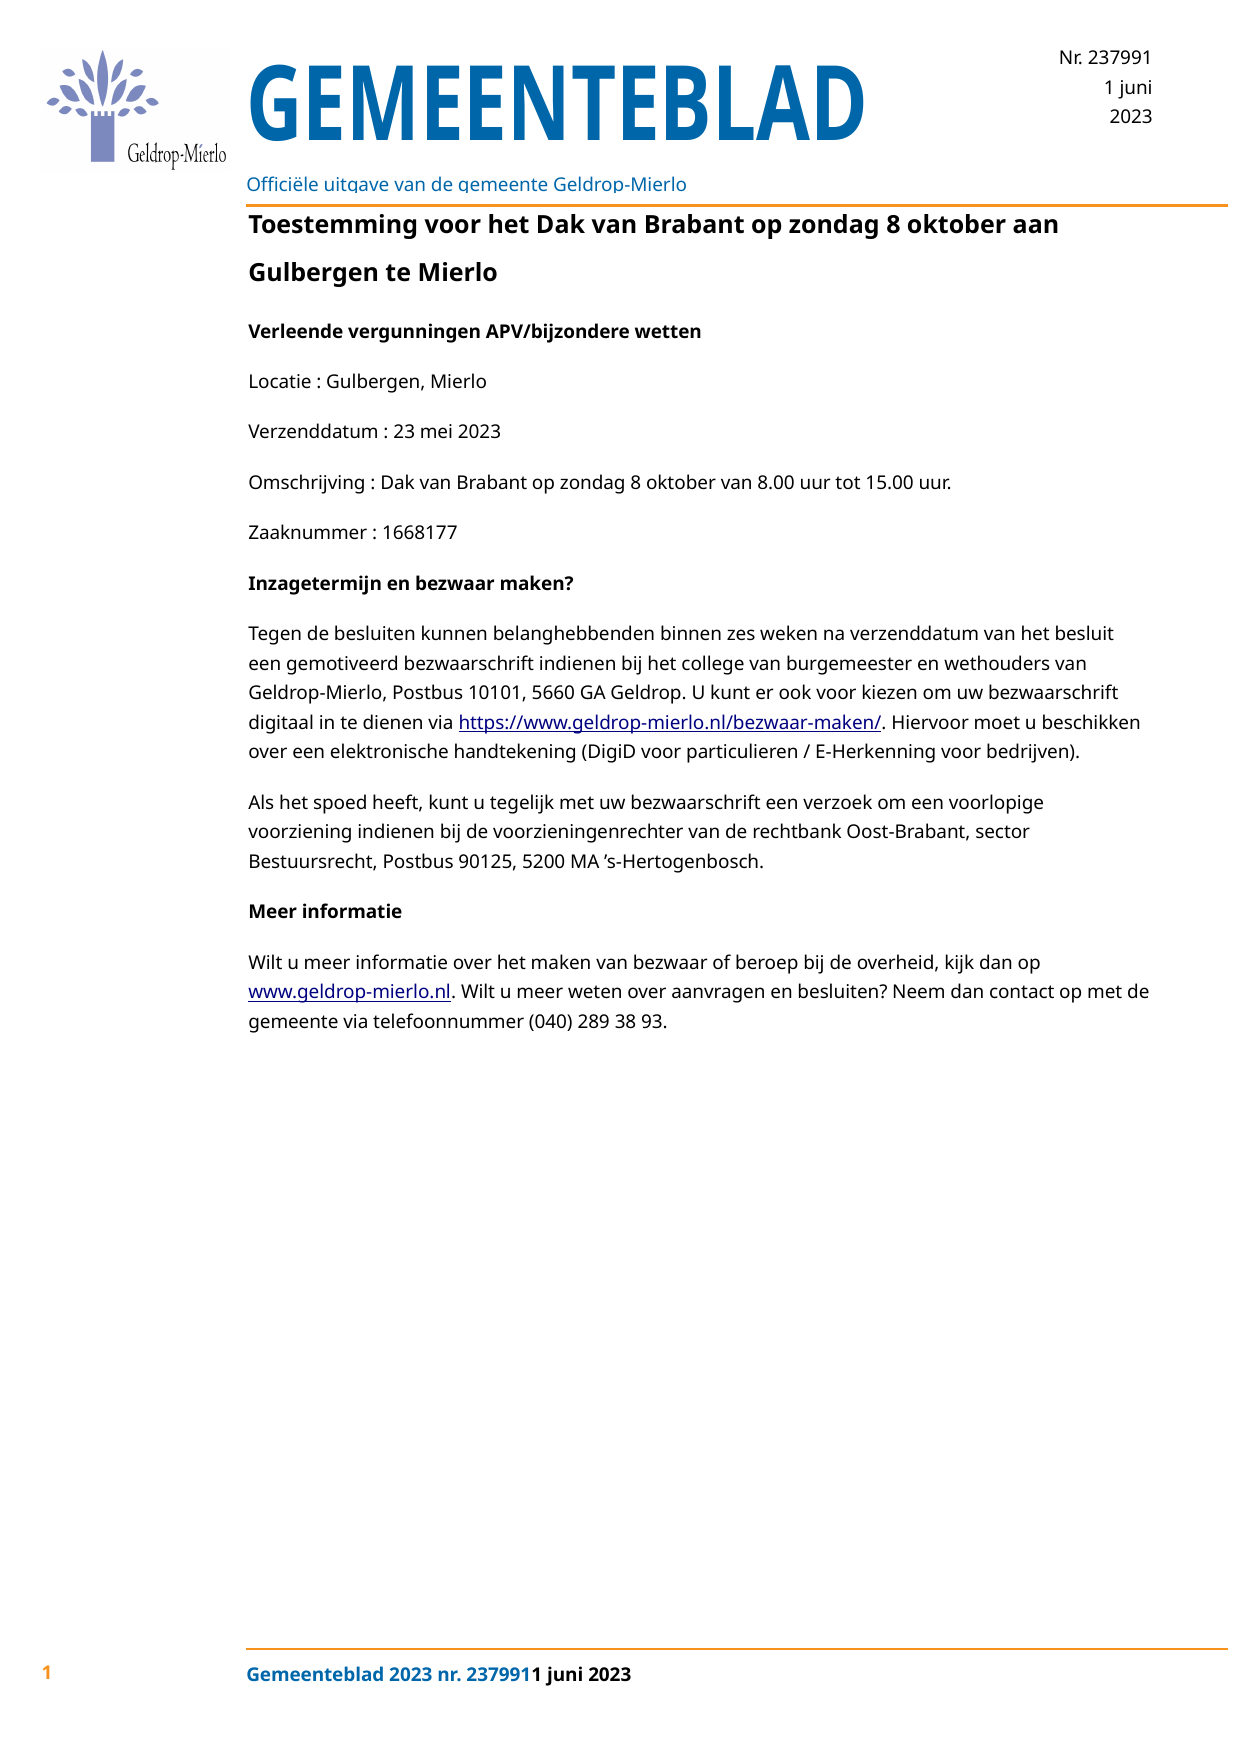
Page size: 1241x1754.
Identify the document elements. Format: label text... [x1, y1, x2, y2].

picture [41, 47, 231, 172]
text Als het spoed heeft, kunt u tegelijk met uw bezwaarschrift een verzoek om een voorlopige voorziening indienen bij de voorzieningenrechter van de rechtbank Oost-Brabant, sector Bestuursrecht, Postbus 90125, 5200 MA ’s-Hertogenbosch. [248, 789, 1152, 874]
text Zaaknummer : 1668177 [248, 519, 1152, 545]
text Omschrijving : Dak van Brabant op zondag 8 oktober van 8.00 uur tot 15.00 uur. [248, 469, 1152, 495]
text Meer informatie [248, 899, 1152, 924]
text Verleende vergunningen APV/bijzondere wetten [248, 318, 1152, 344]
text Inzagetermijn en bezwaar maken? [248, 570, 1152, 596]
text Verzenddatum : 23 mei 2023 [248, 419, 1152, 444]
text Tegen de besluiten kunnen belanghebbenden binnen zes weken na verzenddatum van het besluit een gemotiveerd bezwaarschrift indienen bij het college van burgemeester en wethouders van Geldrop-Mierlo, Postbus 10101, 5660 GA Geldrop. U kunt er ook voor kiezen om uw bezwaarschrift digitaal in te dienen via https://www.geldrop-mierlo.nl/bezwaar-maken/. Hiervoor moet u beschikken over een elektronische handtekening (DigiD voor particulieren / E-Herkenning voor bedrijven). [248, 620, 1152, 764]
text Toestemming voor het Dak van Brabant op zondag 8 oktober aan Gulbergen te Mierlo [248, 207, 1152, 288]
text Wilt u meer informatie over het maken van bezwaar of beroep bij de overheid, kijk dan op www.geldrop-mierlo.nl. Wilt u meer weten over aanvragen en besluiten? Neem dan contact op met de gemeente via telefoonnummer (040) 289 38 93. [248, 949, 1152, 1034]
text Locatie : Gulbergen, Mierlo [248, 368, 1152, 394]
